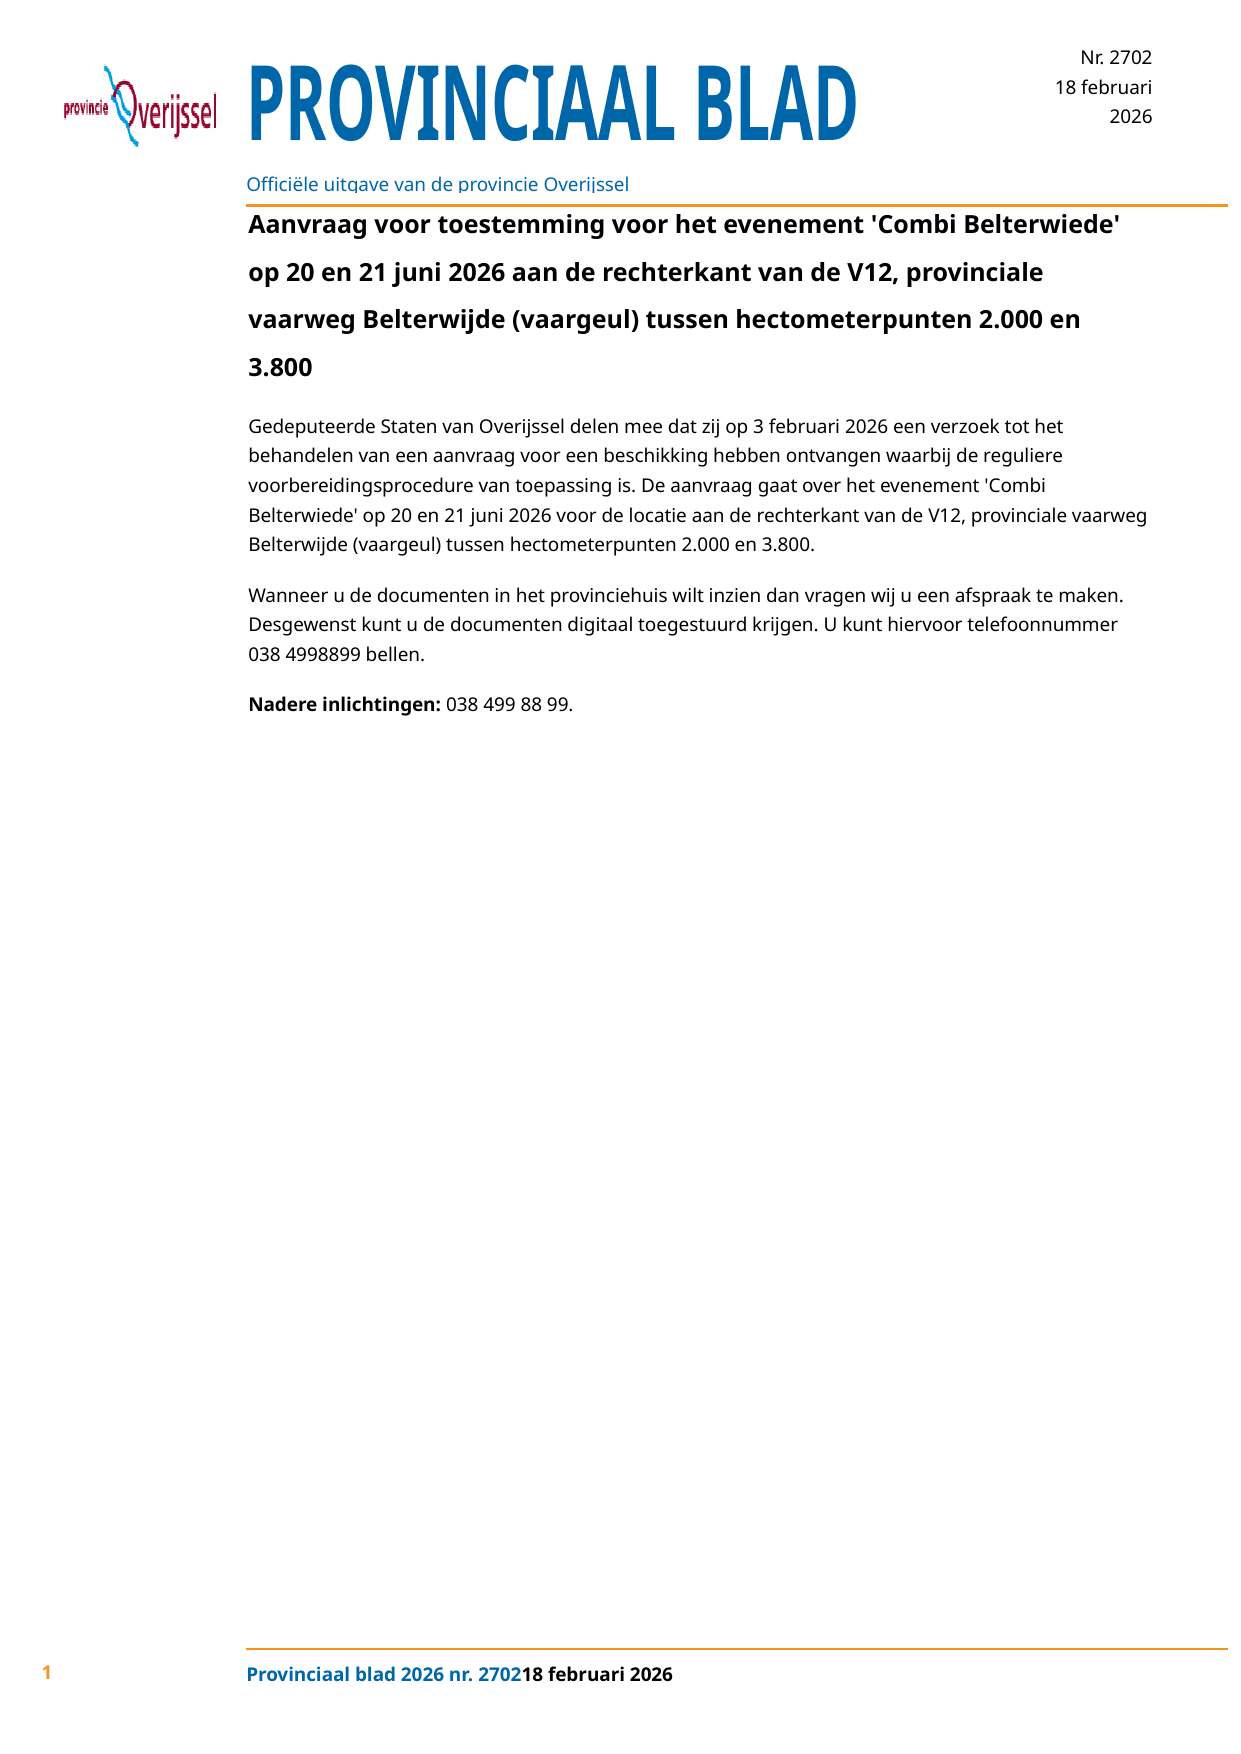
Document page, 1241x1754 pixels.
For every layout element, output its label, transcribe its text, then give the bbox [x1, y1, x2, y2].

picture [41, 47, 231, 172]
text Wanneer u de documenten in het provinciehuis wilt inzien dan vragen wij u een afspraak te maken. Desgewenst kunt u de documenten digitaal toegestuurd krijgen. U kunt hiervoor telefoonnummer 038 4998899 bellen. [248, 582, 1152, 667]
text Gedeputeerde Staten van Overijssel delen mee dat zij op 3 februari 2026 een verzoek tot het behandelen van een aanvraag voor een beschikking hebben ontvangen waarbij de reguliere voorbereidingsprocedure van toepassing is. De aanvraag gaat over het evenement 'Combi Belterwiede' op 20 en 21 juni 2026 voor de locatie aan de rechterkant van de V12, provinciale vaarweg Belterwijde (vaargeul) tussen hectometerpunten 2.000 en 3.800. [248, 413, 1152, 557]
text Nadere inlichtingen: 038 499 88 99. [248, 691, 1152, 717]
text Aanvraag voor toestemming voor het evenement 'Combi Belterwiede' op 20 en 21 juni 2026 aan de rechterkant van de V12, provinciale vaarweg Belterwijde (vaargeul) tussen hectometerpunten 2.000 en 3.800 [248, 207, 1152, 384]
